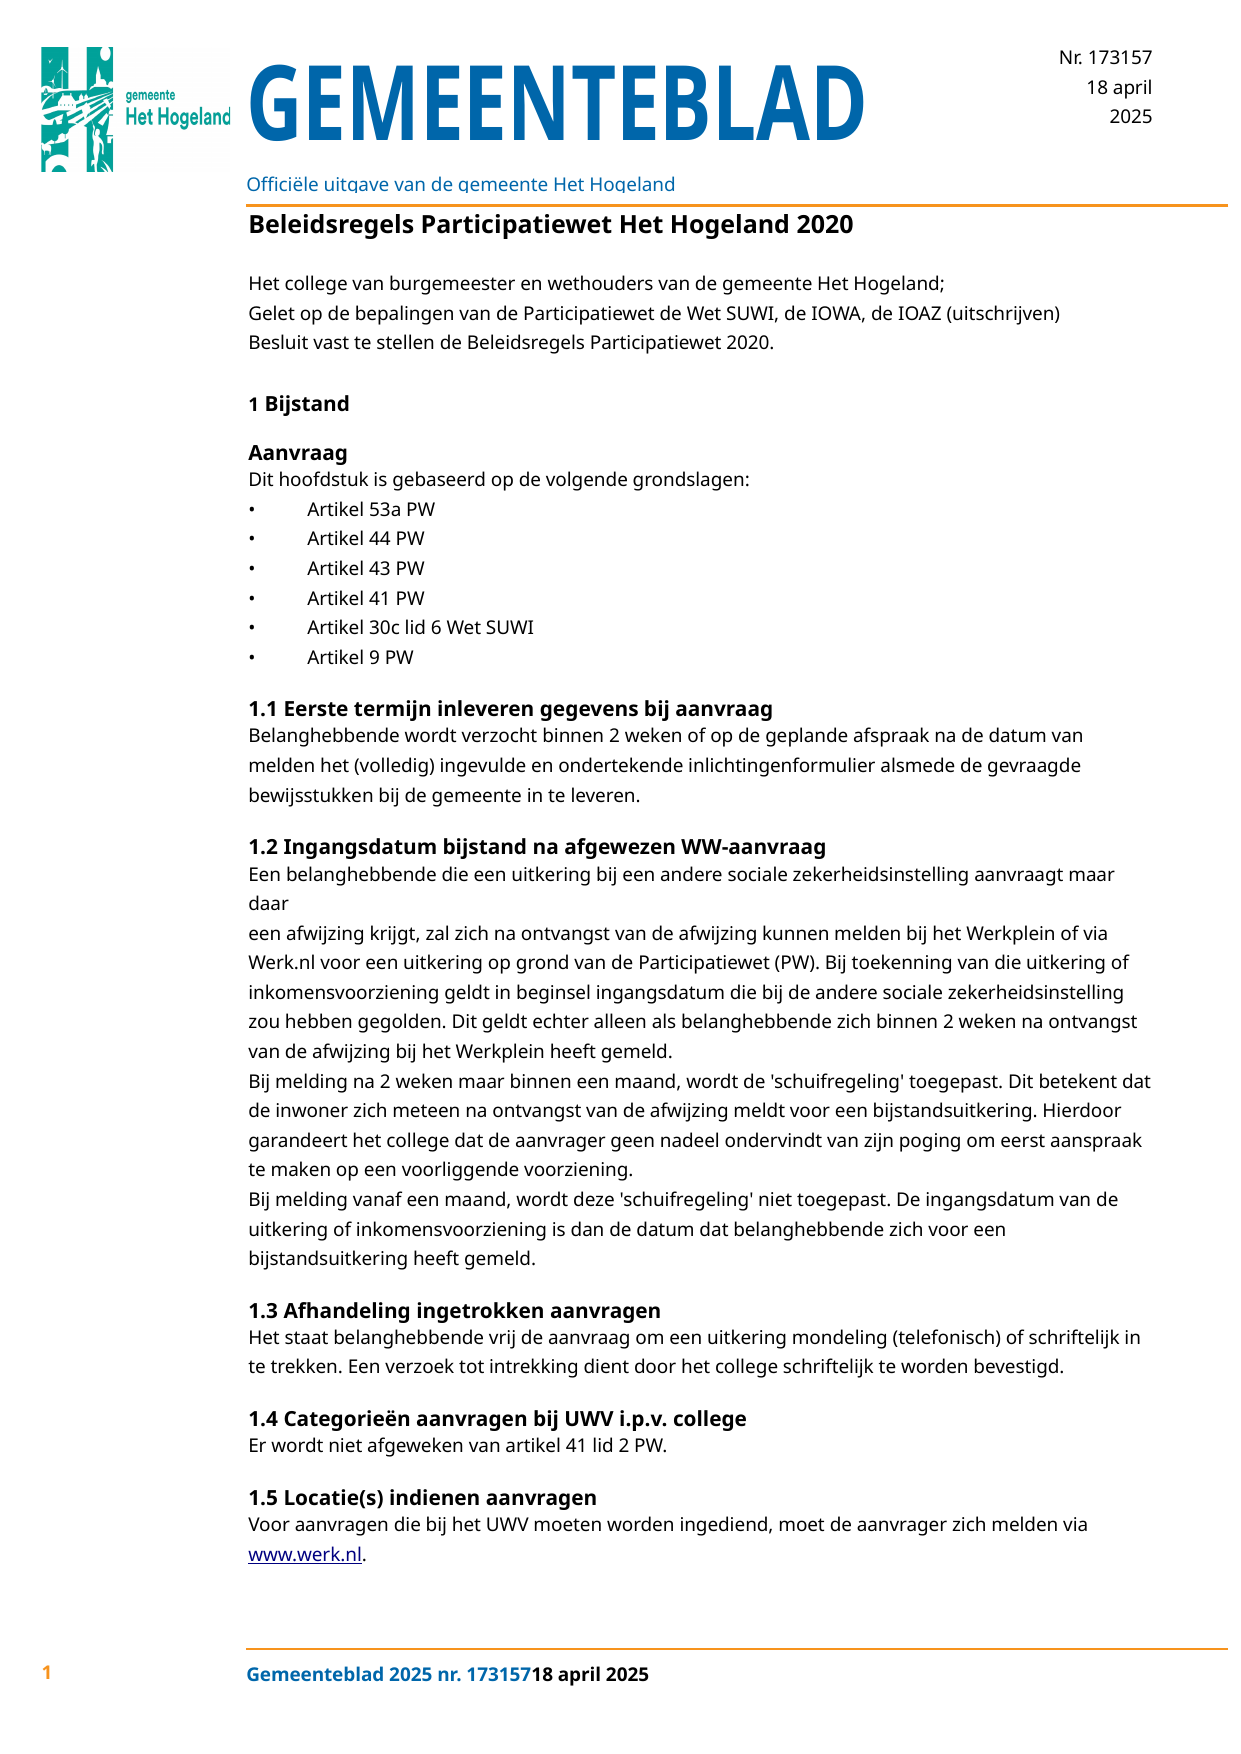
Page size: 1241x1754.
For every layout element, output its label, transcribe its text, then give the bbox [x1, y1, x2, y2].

text Beleidsregels Participatiewet Het Hogeland 2020 [248, 207, 1152, 241]
text Het college van burgemeester en wethouders van de gemeente Het Hogeland; [248, 270, 1152, 296]
list Artikel 41 PW [248, 585, 1152, 610]
text Het staat belanghebbende vrij de aanvraag om een uitkering mondeling (telefonisch) of schriftelijk in te trekken. Een verzoek tot intrekking dient door het college schriftelijk te worden bevestigd. [248, 1324, 1152, 1379]
text Gelet op de bepalingen van de Participatiewet de Wet SUWI, de IOWA, de IOAZ (uitschrijven) [248, 300, 1152, 326]
text Er wordt niet afgeweken van artikel 41 lid 2 PW. [248, 1433, 1152, 1458]
list Artikel 43 PW [248, 555, 1152, 581]
text 1 Bijstand [248, 389, 1152, 417]
text Besluit vast te stellen de Beleidsregels Participatiewet 2020. [248, 329, 1152, 355]
text uitkering of inkomensvoorziening is dan de datum dat belanghebbende zich voor een bijstandsuitkering heeft gemeld. [248, 1216, 1152, 1271]
text Bij melding vanaf een maand, wordt deze 'schuifregeling' niet toegepast. De ingangsdatum van de [248, 1186, 1152, 1212]
text Bij melding na 2 weken maar binnen een maand, wordt de 'schuifregeling' toegepast. Dit betekent dat de inwoner zich meteen na ontvangst van de afwijzing meldt voor een bijstandsuitkering. Hierdoor garandeert het college dat de aanvrager geen nadeel ondervindt van zijn poging om eerst aanspraak te maken op een voorliggende voorziening. [248, 1068, 1152, 1182]
list Artikel 9 PW [248, 644, 1152, 669]
list Artikel 44 PW [248, 526, 1152, 551]
list Artikel 30c lid 6 Wet SUWI [248, 614, 1152, 640]
text 1.5 Locatie(s) indienen aanvragen [248, 1483, 1152, 1511]
text Een belanghebbende die een uitkering bij een andere sociale zekerheidsinstelling aanvraagt maar daar [248, 861, 1152, 916]
text 1.1 Eerste termijn inleveren gegevens bij aanvraag [248, 694, 1152, 723]
text een afwijzing krijgt, zal zich na ontvangst van de afwijzing kunnen melden bij het Werkplein of via Werk.nl voor een uitkering op grond van de Participatiewet (PW). Bij toekenning van die uitkering of inkomensvoorziening geldt in beginsel ingangsdatum die bij de andere sociale zekerheidsinstelling zou hebben gegolden. Dit geldt echter alleen als belanghebbende zich binnen 2 weken na ontvangst van de afwijzing bij het Werkplein heeft gemeld. [248, 920, 1152, 1064]
text Belanghebbende wordt verzocht binnen 2 weken of op de geplande afspraak na de datum van melden het (volledig) ingevulde en ondertekende inlichtingenformulier alsmede de gevraagde bewijsstukken bij de gemeente in te leveren. [248, 723, 1152, 808]
picture [41, 47, 231, 172]
text Dit hoofdstuk is gebaseerd op de volgende grondslagen: [248, 466, 1152, 492]
list Artikel 53a PW [248, 496, 1152, 522]
text Voor aanvragen die bij het UWV moeten worden ingediend, moet de aanvrager zich melden via www.werk.nl. [248, 1511, 1152, 1567]
text 1.2 Ingangsdatum bijstand na afgewezen WW-aanvraag [248, 832, 1152, 861]
text 1.4 Categorieën aanvragen bij UWV i.p.v. college [248, 1404, 1152, 1433]
text 1.3 Afhandeling ingetrokken aanvragen [248, 1296, 1152, 1324]
text Aanvraag [248, 438, 1152, 466]
